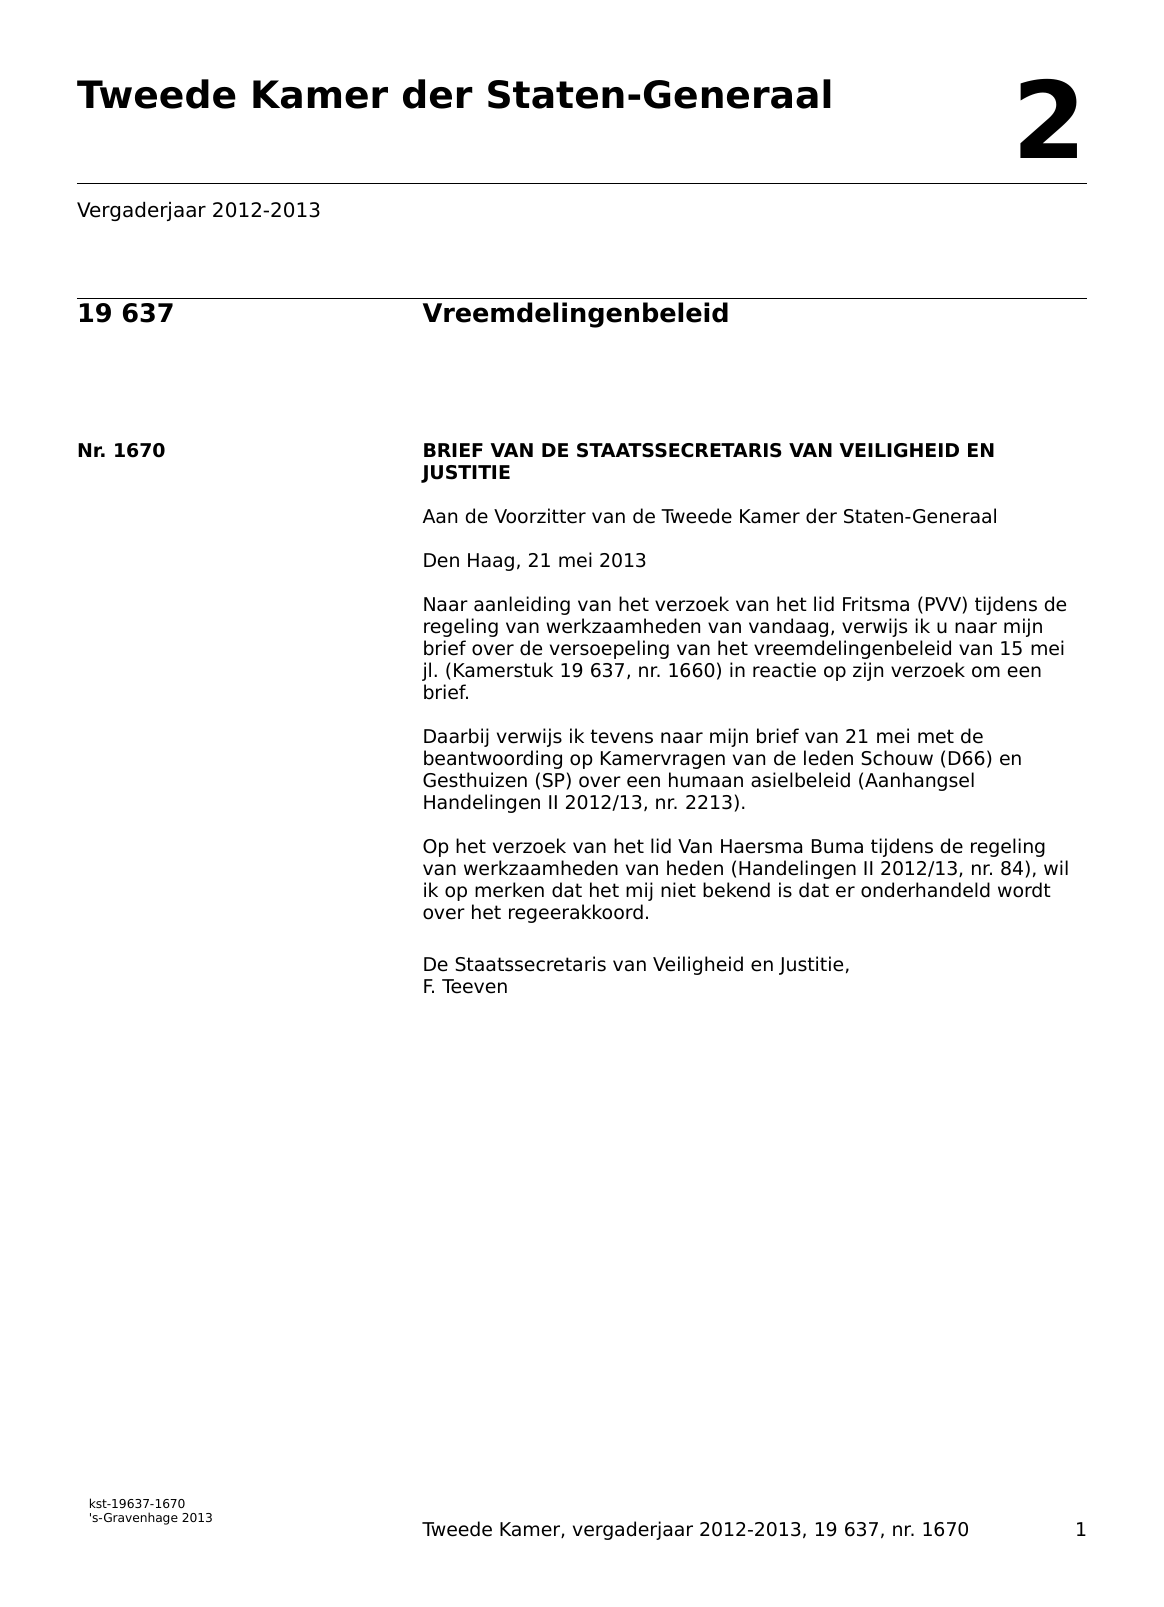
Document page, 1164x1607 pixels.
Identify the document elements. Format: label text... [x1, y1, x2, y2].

text Daarbij verwijs ik tevens naar mijn brief van 21 mei met de beantwoording op Kamervragen van de leden Schouw (D66) en Gesthuizen (SP) over een humaan asielbeleid (Aanhangsel Handelingen II 2012/13, nr. 2213). [422, 726, 1087, 814]
text kst-19637-1670 [88, 1497, 323, 1511]
text Den Haag, 21 mei 2013 [422, 550, 1087, 572]
table_cell Vergaderjaar 2012-2013 [77, 184, 1087, 298]
text 's-Gravenhage 2013 [88, 1511, 323, 1525]
text Aan de Voorzitter van de Tweede Kamer der Staten-Generaal [422, 506, 1087, 528]
subtitle 19 637 Vreemdelingenbeleid [77, 299, 1087, 329]
subtitle Nr. 1670 BRIEF VAN DE STAATSSECRETARIS VAN VEILIGHEID EN JUSTITIE [77, 440, 1087, 484]
text Naar aanleiding van het verzoek van het lid Fritsma (PVV) tijdens de regeling van werkzaamheden van vandaag, verwijs ik u naar mijn brief over de versoepeling van het vreemdelingenbeleid van 15 mei jl. (Kamerstuk 19 637, nr. 1660) in reactie op zijn verzoek om een brief. [422, 594, 1087, 704]
table_header 2 [886, 59, 1087, 183]
table_header Tweede Kamer der Staten-Generaal [77, 59, 886, 183]
text De Staatssecretaris van Veiligheid en Justitie, F. Teeven [422, 954, 1087, 998]
text Op het verzoek van het lid Van Haersma Buma tijdens de regeling van werkzaamheden van heden (Handelingen II 2012/13, nr. 84), wil ik op merken dat het mij niet bekend is dat er onderhandeld wordt over het regeerakkoord. [422, 836, 1087, 924]
